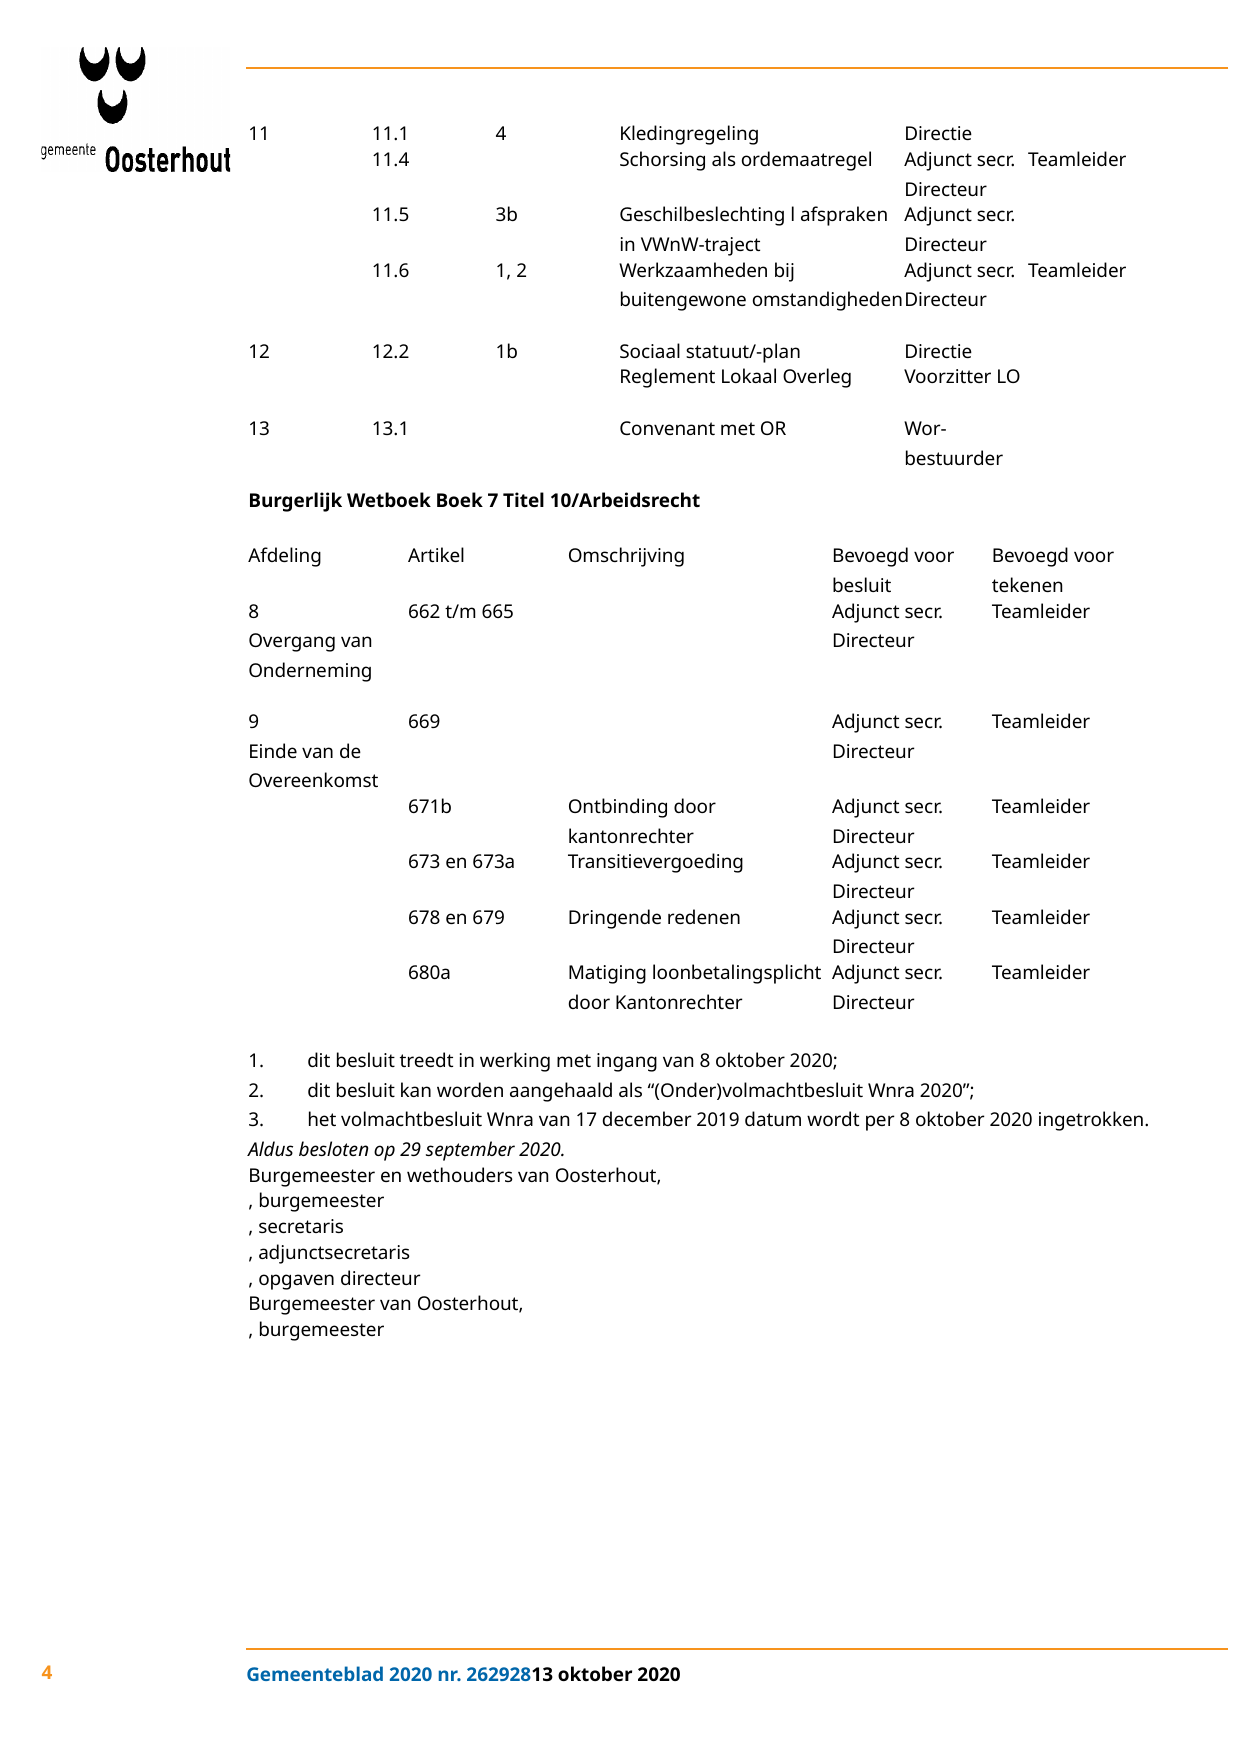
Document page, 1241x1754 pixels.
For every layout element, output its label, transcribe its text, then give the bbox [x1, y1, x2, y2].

table_cell [248, 257, 372, 312]
table_cell [619, 312, 904, 338]
table_cell [248, 364, 372, 389]
table_cell 11.6 [372, 257, 495, 312]
table_cell 11 [248, 121, 372, 146]
table_cell 8 Overgang van Onderneming [248, 598, 408, 683]
table_cell [495, 312, 619, 338]
table_cell Transitievergoeding [568, 849, 832, 904]
table_cell Teamleider [992, 904, 1152, 959]
table_cell Adjunct secr. Directeur [904, 257, 1028, 312]
table_cell [1028, 312, 1152, 338]
table_cell [1028, 121, 1152, 146]
table_cell Ontbinding door kantonrechter [568, 794, 832, 849]
table_cell [408, 683, 568, 708]
text Burgemeester en wethouders van Oosterhout, [248, 1162, 1152, 1188]
table_cell [248, 312, 372, 338]
table_cell [1028, 389, 1152, 415]
table_cell Reglement Lokaal Overleg [619, 364, 904, 389]
table_cell Schorsing als ordemaatregel [619, 146, 904, 202]
table_cell [568, 598, 832, 683]
table_cell 671b [408, 794, 568, 849]
table_header Bevoegd voor besluit [832, 543, 992, 598]
table_cell [992, 683, 1152, 708]
table_cell Teamleider [992, 598, 1152, 683]
table_cell [1028, 415, 1152, 470]
text , burgemeester [248, 1316, 1152, 1342]
table_cell Werkzaamheden bij buitengewone omstandigheden [619, 257, 904, 312]
table_cell [904, 312, 1028, 338]
table_cell Teamleider [992, 849, 1152, 904]
table_cell 12.2 [372, 338, 495, 364]
table_cell 669 [408, 709, 568, 793]
table_cell [248, 959, 408, 1015]
table_cell Voorzitter LO [904, 364, 1028, 389]
table_cell Convenant met OR [619, 415, 904, 470]
table_cell [372, 312, 495, 338]
table_cell [1028, 338, 1152, 364]
list dit besluit kan worden aangehaald als “(Onder)volmachtbesluit Wnra 2020”; [248, 1077, 1152, 1103]
table_cell [495, 364, 619, 389]
table_cell Dringende redenen [568, 904, 832, 959]
table_cell [248, 904, 408, 959]
table_header Omschrijving [568, 543, 832, 598]
table_cell [248, 95, 372, 121]
table_cell 3b [495, 202, 619, 257]
table_cell [495, 146, 619, 202]
table_cell Adjunct secr. Directeur [832, 959, 992, 1015]
table_cell [248, 202, 372, 257]
table_cell 9 Einde van de Overeenkomst [248, 709, 408, 793]
table_cell [248, 683, 408, 708]
table_cell Matiging loonbetalingsplicht door Kantonrechter [568, 959, 832, 1015]
table_cell 4 [495, 121, 619, 146]
table_cell Adjunct secr. Directeur [832, 598, 992, 683]
table_cell [495, 95, 619, 121]
table_cell [619, 95, 904, 121]
table_cell 11.1 [372, 121, 495, 146]
table_cell Adjunct secr. Directeur [832, 849, 992, 904]
table_cell 1b [495, 338, 619, 364]
table_cell Teamleider [992, 794, 1152, 849]
list het volmachtbesluit Wnra van 17 december 2019 datum wordt per 8 oktober 2020 ingetrokken. [248, 1107, 1152, 1132]
table_cell Teamleider [992, 959, 1152, 1015]
table_cell Teamleider [1028, 146, 1152, 202]
table_cell Wor-bestuurder [904, 415, 1028, 470]
table_cell [1028, 364, 1152, 389]
table_cell 1, 2 [495, 257, 619, 312]
table_cell [248, 146, 372, 202]
table_cell 662 t/m 665 [408, 598, 568, 683]
table_cell Adjunct secr. Directeur [904, 202, 1028, 257]
table_cell Adjunct secr. Directeur [832, 904, 992, 959]
table_cell [568, 683, 832, 708]
table_cell 678 en 679 [408, 904, 568, 959]
table_cell Kledingregeling [619, 121, 904, 146]
table_cell [619, 389, 904, 415]
list dit besluit treedt in werking met ingang van 8 oktober 2020; [248, 1047, 1152, 1073]
table_cell [904, 95, 1028, 121]
table_cell 13.1 [372, 415, 495, 470]
table_cell [248, 794, 408, 849]
table_cell [495, 389, 619, 415]
table_cell [568, 709, 832, 793]
table_header Bevoegd voor tekenen [992, 543, 1152, 598]
text , secretaris [248, 1213, 1152, 1239]
table_cell [372, 389, 495, 415]
table_cell Adjunct secr. Directeur [904, 146, 1028, 202]
table_cell [495, 415, 619, 470]
table_cell Geschilbeslechting l afspraken in VWnW-traject [619, 202, 904, 257]
table_cell Sociaal statuut/-plan [619, 338, 904, 364]
table_cell [832, 683, 992, 708]
table_cell [372, 364, 495, 389]
table_cell 11.5 [372, 202, 495, 257]
table_cell Directie [904, 121, 1028, 146]
table_cell [1028, 95, 1152, 121]
text , opgaven directeur [248, 1265, 1152, 1291]
table_cell Directie [904, 338, 1028, 364]
table_cell 680a [408, 959, 568, 1015]
table_cell [1028, 202, 1152, 257]
table_cell [248, 849, 408, 904]
table_cell 13 [248, 415, 372, 470]
table_cell [904, 389, 1028, 415]
table_cell 11.4 [372, 146, 495, 202]
table_cell [372, 95, 495, 121]
table_cell [248, 389, 372, 415]
table_cell Adjunct secr. Directeur [832, 709, 992, 793]
text Burgerlijk Wetboek Boek 7 Titel 10/Arbeidsrecht [248, 487, 1152, 513]
text Aldus besloten op 29 september 2020. [248, 1136, 1152, 1162]
table_cell 673 en 673a [408, 849, 568, 904]
text Burgemeester van Oosterhout, [248, 1291, 1152, 1316]
text , adjunctsecretaris [248, 1239, 1152, 1265]
table_cell Adjunct secr. Directeur [832, 794, 992, 849]
table_header Afdeling [248, 543, 408, 598]
text , burgemeester [248, 1188, 1152, 1213]
picture [41, 47, 231, 172]
table_header Artikel [408, 543, 568, 598]
table_cell Teamleider [992, 709, 1152, 793]
table_cell Teamleider [1028, 257, 1152, 312]
table_cell 12 [248, 338, 372, 364]
